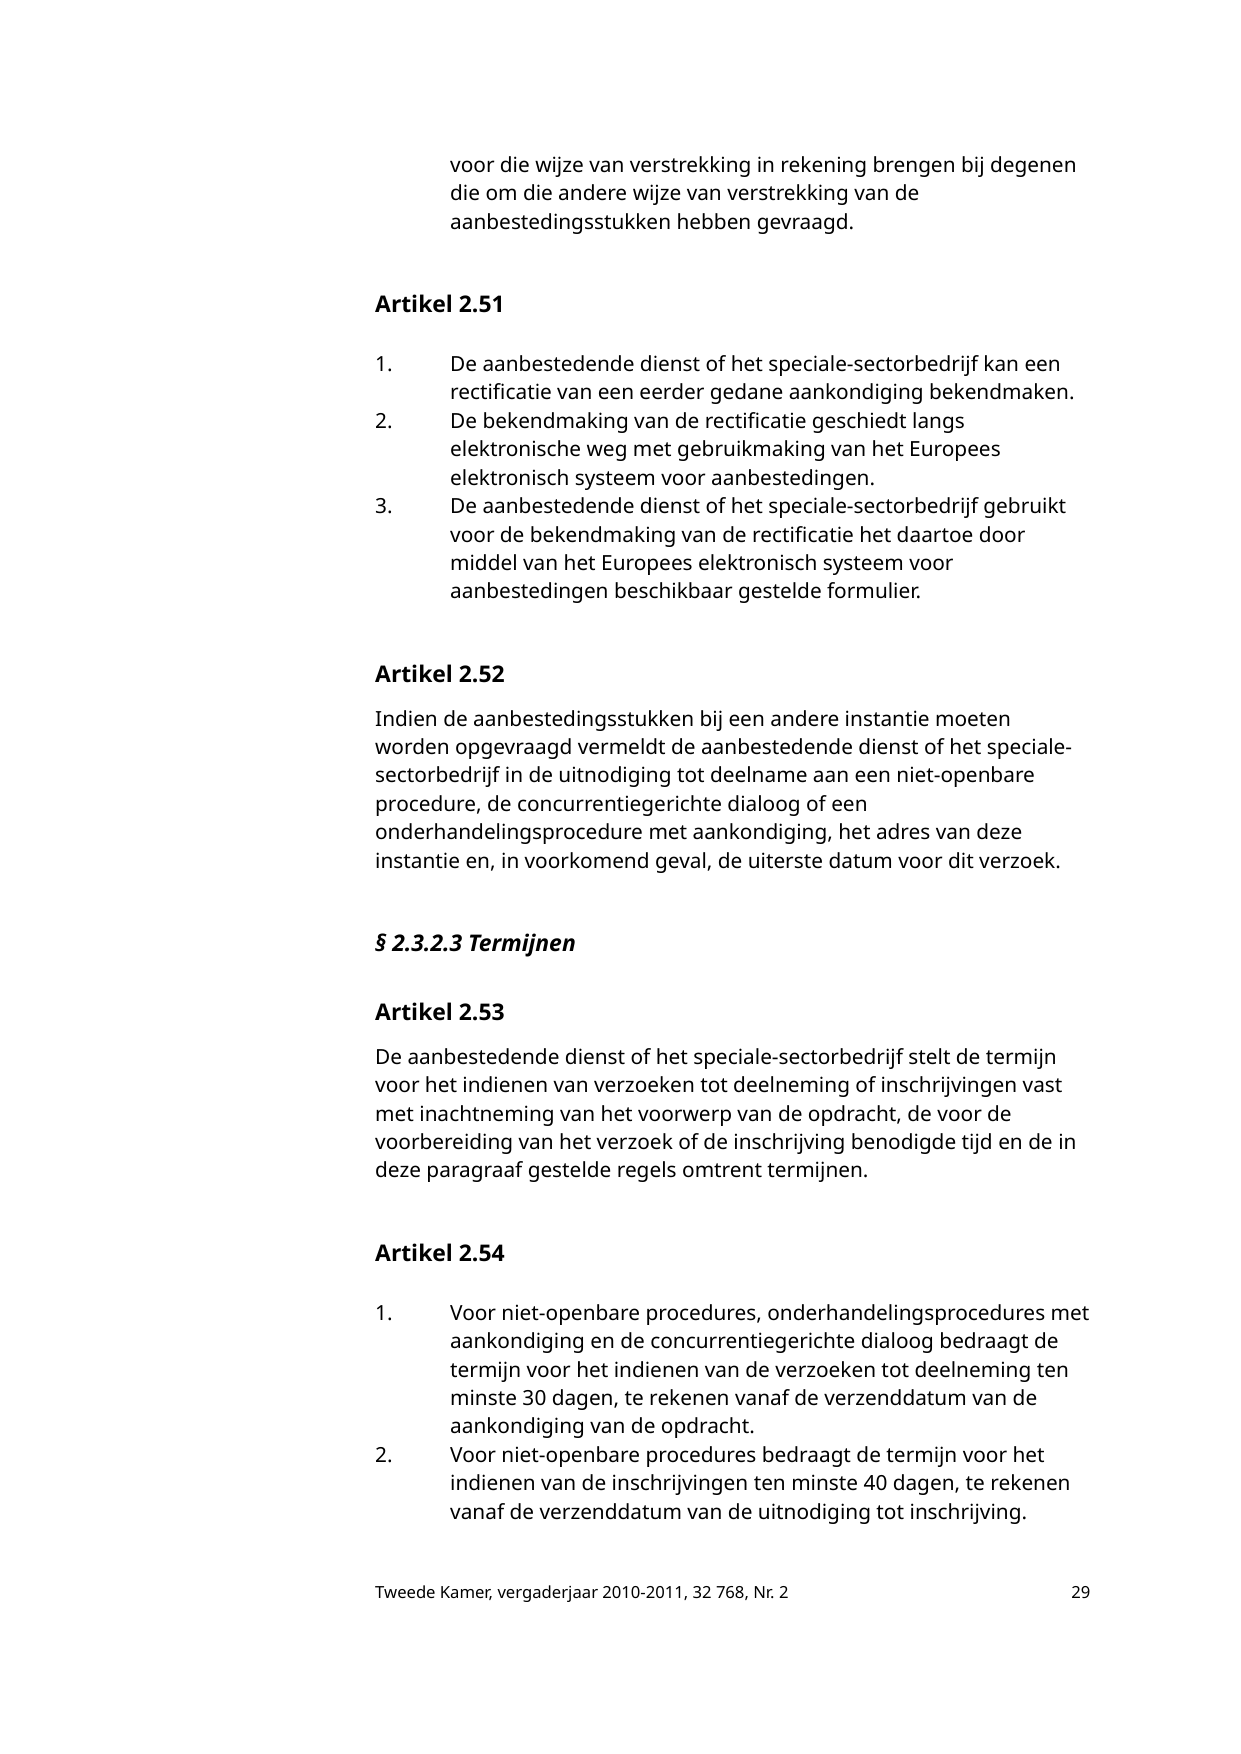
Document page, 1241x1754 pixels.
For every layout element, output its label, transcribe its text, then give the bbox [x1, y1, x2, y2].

list De bekendmaking van de rectificatie geschiedt langs elektronische weg met gebruikmaking van het Europees elektronisch systeem voor aanbestedingen. [375, 406, 1090, 491]
list Voor niet-openbare procedures, onderhandelingsprocedures met aankondiging en de concurrentiegerichte dialoog bedraagt de termijn voor het indienen van de verzoeken tot deelneming ten minste 30 dagen, te rekenen vanaf de verzenddatum van de aankondiging van de opdracht. [375, 1298, 1090, 1440]
list De aanbestedende dienst of het speciale-sectorbedrijf kan een rectificatie van een eerder gedane aankondiging bekendmaken. [375, 349, 1090, 406]
text De aanbestedende dienst of het speciale-sectorbedrijf stelt de termijn voor het indienen van verzoeken tot deelneming of inschrijvingen vast met inachtneming van het voorwerp van de opdracht, de voor de voorbereiding van het verzoek of de inschrijving benodigde tijd en de in deze paragraaf gestelde regels omtrent termijnen. [375, 1042, 1090, 1184]
subtitle Artikel 2.51 [375, 288, 1090, 319]
subtitle § 2.3.2.3 Termijnen [375, 927, 1090, 958]
text Indien de aanbestedingsstukken bij een andere instantie moeten worden opgevraagd vermeldt de aanbestedende dienst of het speciale-sectorbedrijf in de uitnodiging tot deelname aan een niet-openbare procedure, de concurrentiegerichte dialoog of een onderhandelingsprocedure met aankondiging, het adres van deze instantie en, in voorkomend geval, de uiterste datum voor dit verzoek. [375, 704, 1090, 874]
list De aanbestedende dienst of het speciale-sectorbedrijf gebruikt voor de bekendmaking van de rectificatie het daartoe door middel van het Europees elektronisch systeem voor aanbestedingen beschikbaar gestelde formulier. [375, 491, 1090, 605]
subtitle Artikel 2.53 [375, 996, 1090, 1027]
list voor die wijze van verstrekking in rekening brengen bij degenen die om die andere wijze van verstrekking van de aanbestedingsstukken hebben gevraagd. [375, 150, 1090, 235]
subtitle Artikel 2.54 [375, 1237, 1090, 1268]
list Voor niet-openbare procedures bedraagt de termijn voor het indienen van de inschrijvingen ten minste 40 dagen, te rekenen vanaf de verzenddatum van de uitnodiging tot inschrijving. [375, 1440, 1090, 1525]
subtitle Artikel 2.52 [375, 657, 1090, 689]
